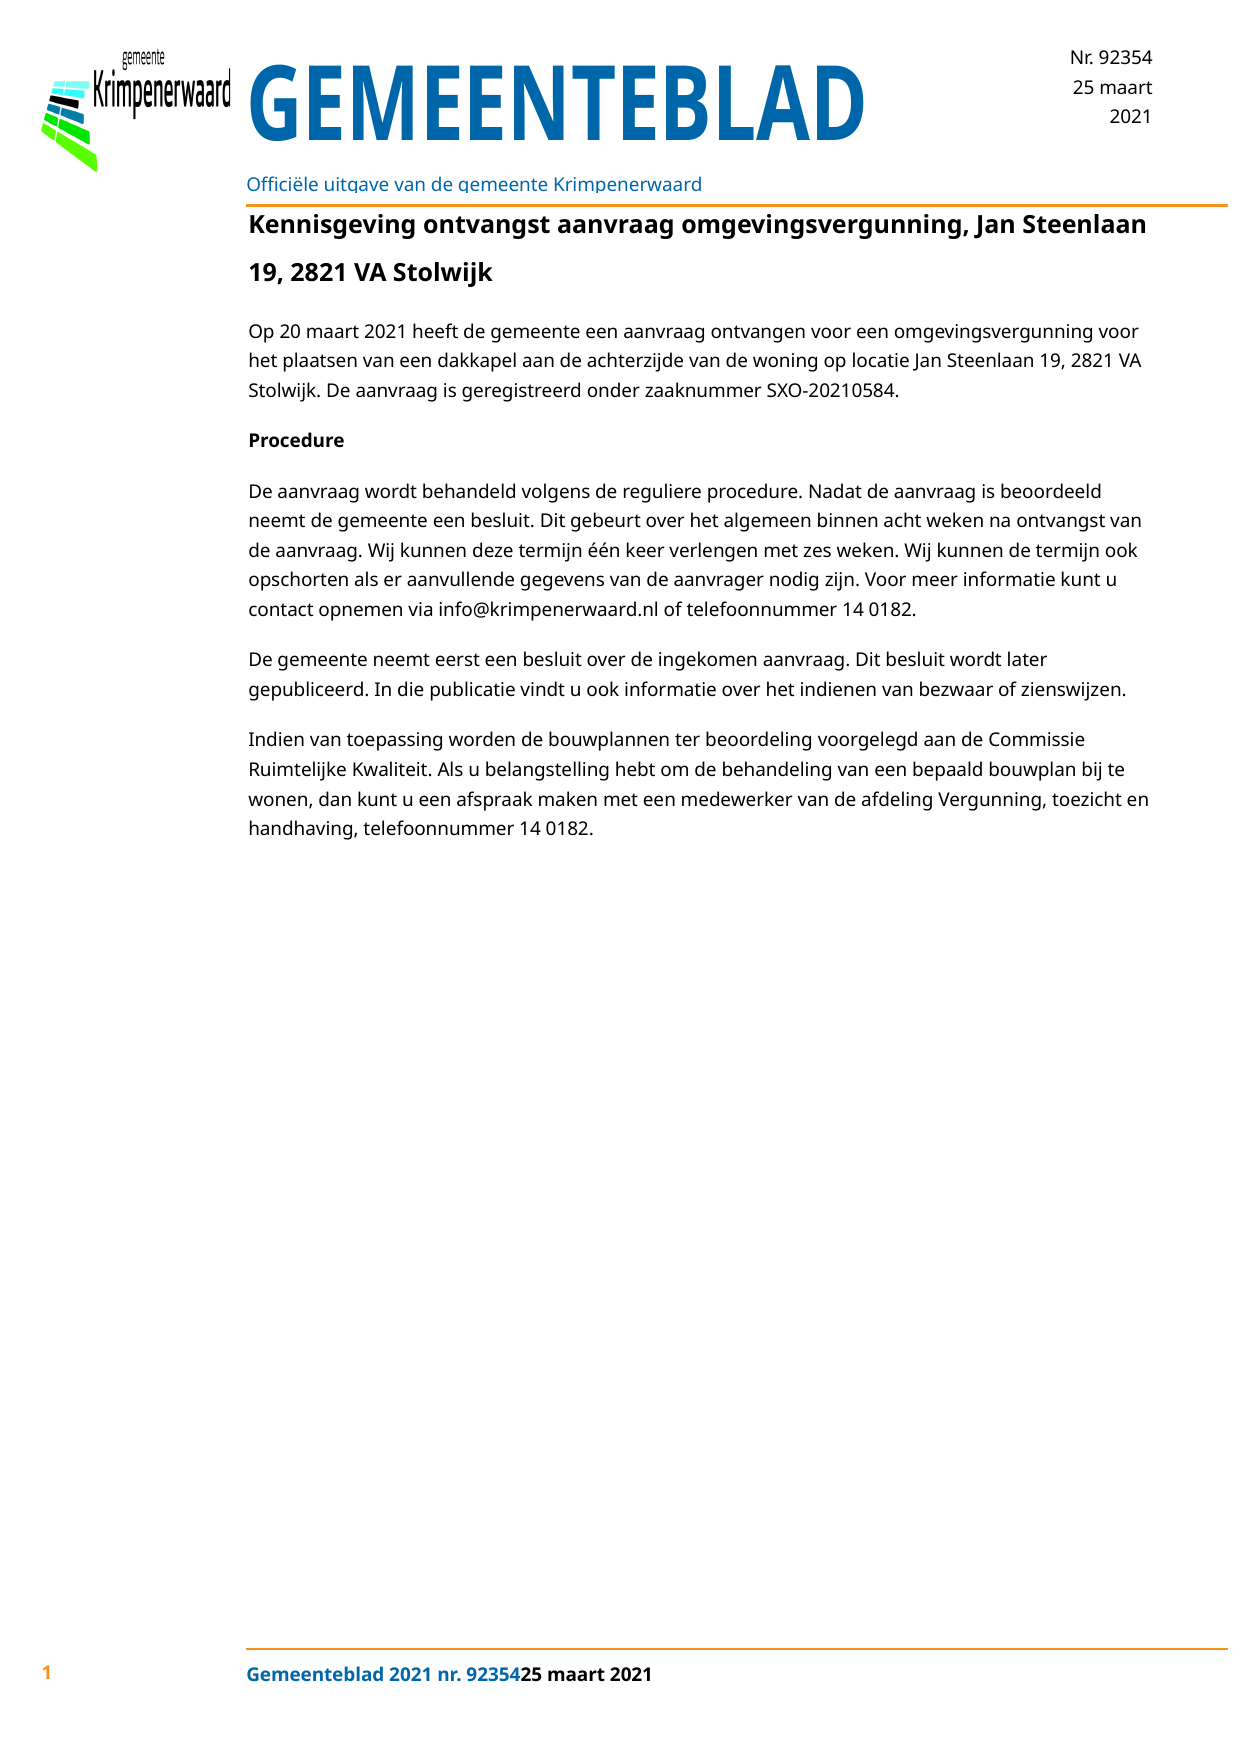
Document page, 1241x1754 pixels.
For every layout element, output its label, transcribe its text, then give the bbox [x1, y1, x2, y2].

text Indien van toepassing worden de bouwplannen ter beoordeling voorgelegd aan de Commissie Ruimtelijke Kwaliteit. Als u belangstelling hebt om de behandeling van een bepaald bouwplan bij te wonen, dan kunt u een afspraak maken met een medewerker van de afdeling Vergunning, toezicht en handhaving, telefoonnummer 14 0182. [248, 727, 1152, 841]
text De aanvraag wordt behandeld volgens de reguliere procedure. Nadat de aanvraag is beoordeeld neemt de gemeente een besluit. Dit gebeurt over het algemeen binnen acht weken na ontvangst van de aanvraag. Wij kunnen deze termijn één keer verlengen met zes weken. Wij kunnen de termijn ook opschorten als er aanvullende gegevens van de aanvrager nodig zijn. Voor meer informatie kunt u contact opnemen via info@krimpenerwaard.nl of telefoonnummer 14 0182. [248, 478, 1152, 622]
picture [41, 47, 231, 172]
text Kennisgeving ontvangst aanvraag omgevingsvergunning, Jan Steenlaan 19, 2821 VA Stolwijk [248, 207, 1152, 288]
text De gemeente neemt eerst een besluit over de ingekomen aanvraag. Dit besluit wordt later gepubliceerd. In die publicatie vindt u ook informatie over het indienen van bezwaar of zienswijzen. [248, 647, 1152, 702]
text Op 20 maart 2021 heeft de gemeente een aanvraag ontvangen voor een omgevingsvergunning voor het plaatsen van een dakkapel aan de achterzijde van de woning op locatie Jan Steenlaan 19, 2821 VA Stolwijk. De aanvraag is geregistreerd onder zaaknummer SXO-20210584. [248, 318, 1152, 403]
text Procedure [248, 427, 1152, 453]
